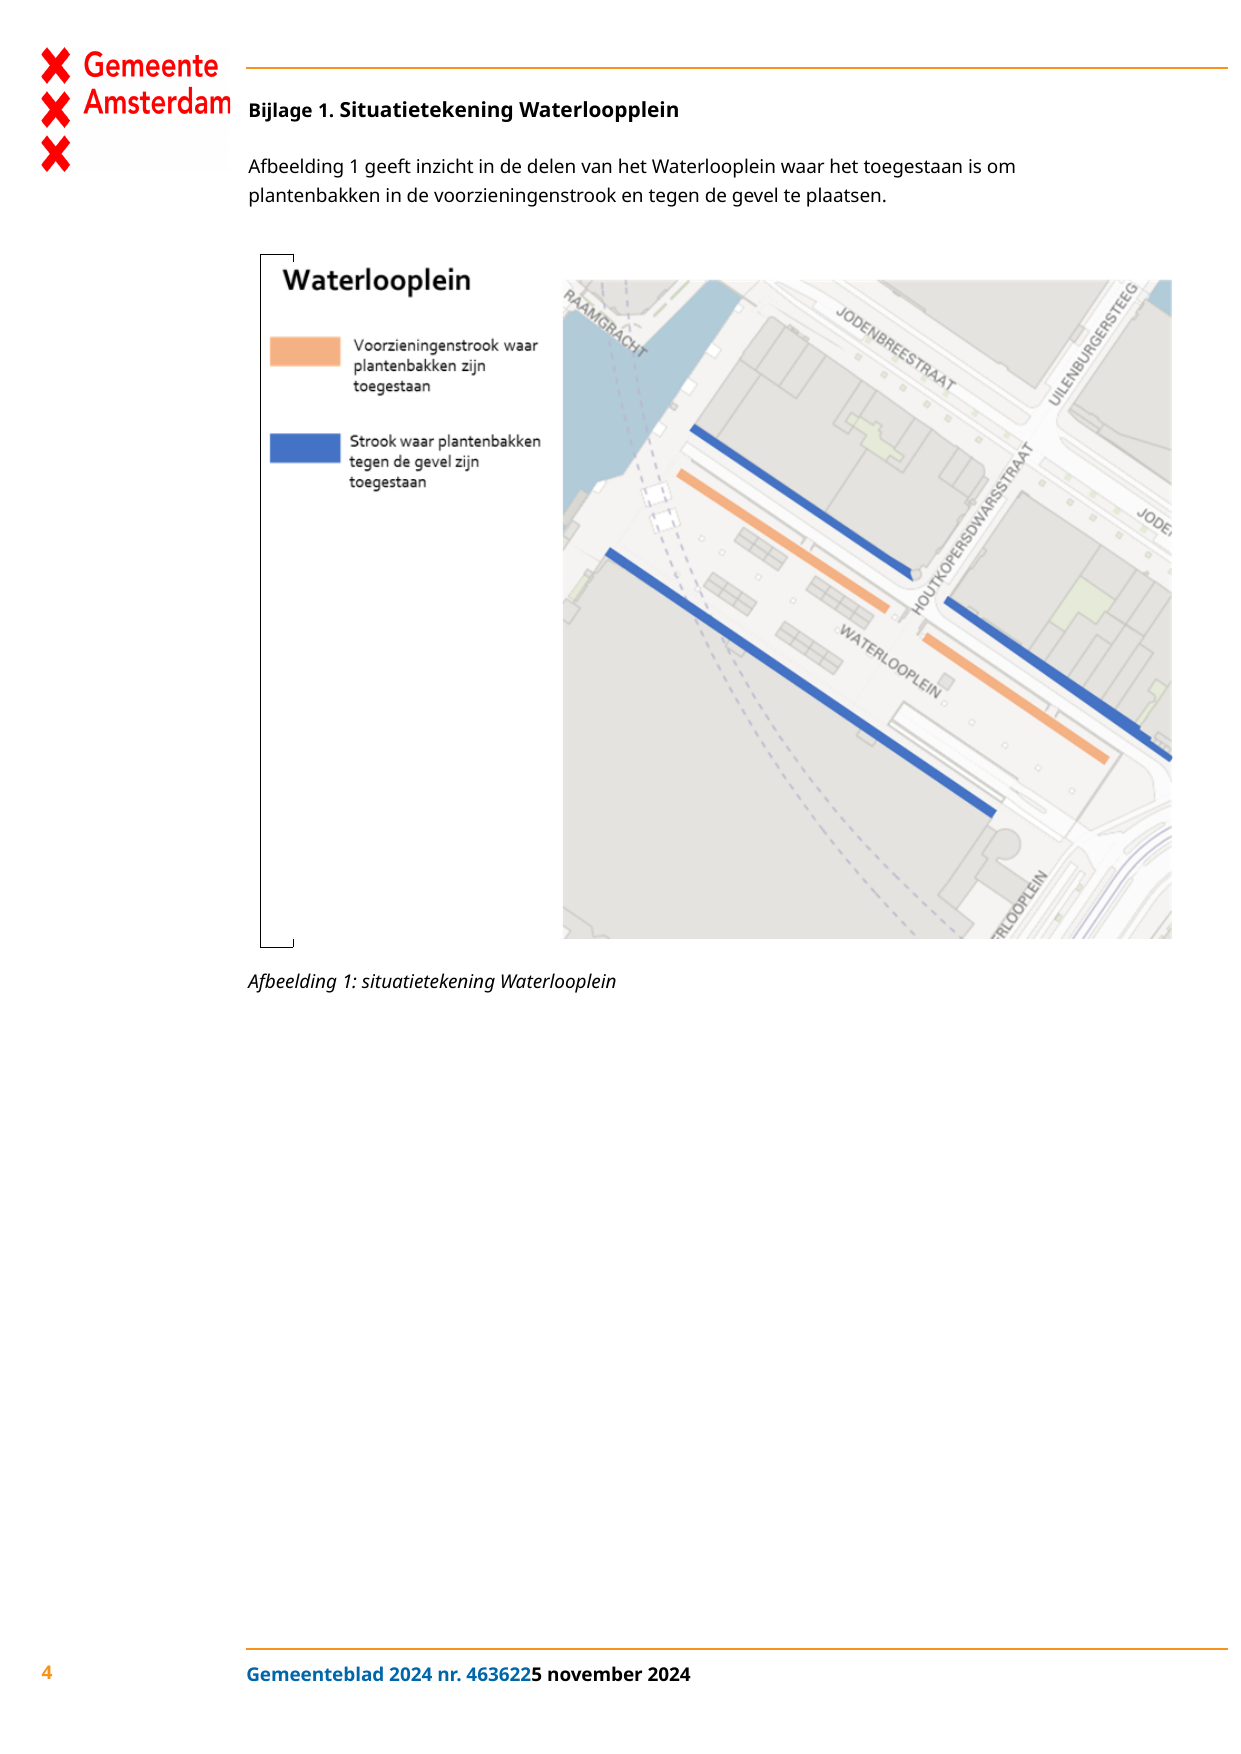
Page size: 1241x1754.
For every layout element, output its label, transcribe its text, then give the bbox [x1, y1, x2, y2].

picture [41, 47, 231, 172]
picture [268, 262, 1173, 939]
text Afbeelding 1: situatietekening Waterlooplein [248, 968, 1152, 994]
text Bijlage 1. Situatietekening Waterloopplein [248, 95, 1152, 123]
text Afbeelding 1 geeft inzicht in de delen van het Waterlooplein waar het toegestaan is om plantenbakken in de voorzieningenstrook en tegen de gevel te plaatsen. [248, 153, 1152, 208]
